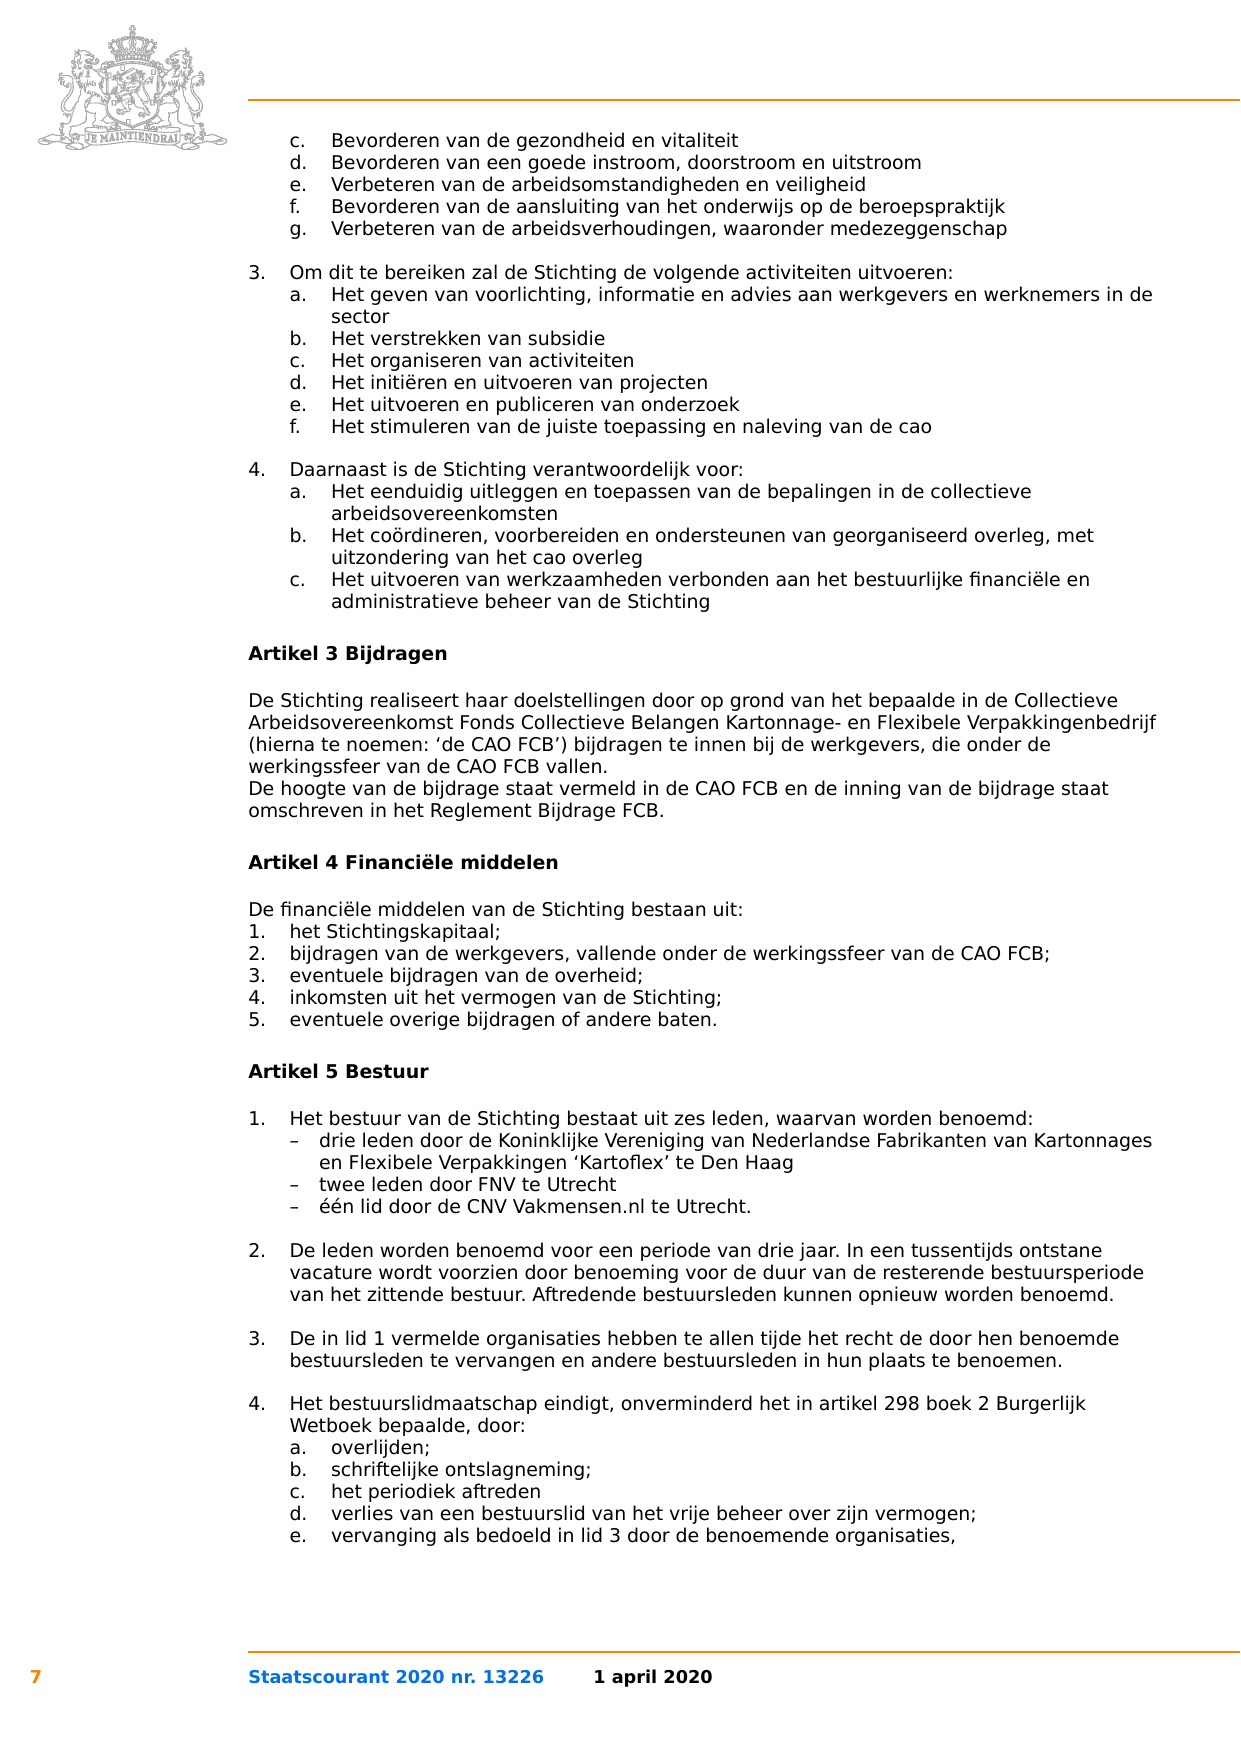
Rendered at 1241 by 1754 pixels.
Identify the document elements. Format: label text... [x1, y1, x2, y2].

text De financiële middelen van de Stichting bestaan uit: [248, 899, 1163, 921]
text 4. Het bestuurslidmaatschap eindigt, onverminderd het in artikel 298 boek 2 Burgerlijk Wetboek bepaalde, door: [248, 1393, 1163, 1437]
text c. Het organiseren van activiteiten [289, 349, 1163, 372]
text f. Het stimuleren van de juiste toepassing en naleving van de cao [289, 416, 1163, 437]
text c. Het uitvoeren van werkzaamheden verbonden aan het bestuurlijke financiële en administratieve beheer van de Stichting [289, 569, 1163, 613]
text – één lid door de CNV Vakmensen.nl te Utrecht. [289, 1196, 1163, 1218]
text e. Verbeteren van de arbeidsomstandigheden en veiligheid [289, 174, 1163, 196]
text – drie leden door de Koninklijke Vereniging van Nederlandse Fabrikanten van Kartonnages en Flexibele Verpakkingen ‘Kartoflex’ te Den Haag [289, 1130, 1163, 1174]
text e. Het uitvoeren en publiceren van onderzoek [289, 393, 1163, 416]
text 3. eventuele bijdragen van de overheid; [248, 965, 1163, 987]
text 3. Om dit te bereiken zal de Stichting de volgende activiteiten uitvoeren: [248, 262, 1163, 284]
text De hoogte van de bijdrage staat vermeld in de CAO FCB en de inning van de bijdrage staat omschreven in het Reglement Bijdrage FCB. [248, 778, 1163, 822]
text b. schriftelijke ontslagneming; [289, 1459, 1163, 1481]
text d. Het initiëren en uitvoeren van projecten [289, 372, 1163, 393]
text b. Het coördineren, voorbereiden en ondersteunen van georganiseerd overleg, met uitzondering van het cao overleg [289, 525, 1163, 569]
text 3. De in lid 1 vermelde organisaties hebben te allen tijde het recht de door hen benoemde bestuursleden te vervangen en andere bestuursleden in hun plaats te benoemen. [248, 1327, 1163, 1371]
text e. vervanging als bedoeld in lid 3 door de benoemende organisaties, [289, 1525, 1163, 1547]
text 4. inkomsten uit het vermogen van de Stichting; [248, 987, 1163, 1009]
text a. Het geven van voorlichting, informatie en advies aan werkgevers en werknemers in de sector [289, 284, 1163, 328]
picture [38, 25, 227, 150]
text c. Bevorderen van de gezondheid en vitaliteit [289, 130, 1163, 152]
text d. Bevorderen van een goede instroom, doorstroom en uitstroom [289, 152, 1163, 174]
subtitle Artikel 4 Financiële middelen [248, 852, 1163, 874]
text 5. eventuele overige bijdragen of andere baten. [248, 1009, 1163, 1031]
text c. het periodiek aftreden [289, 1481, 1163, 1503]
text f. Bevorderen van de aansluiting van het onderwijs op de beroepspraktijk [289, 196, 1163, 218]
text De Stichting realiseert haar doelstellingen door op grond van het bepaalde in de Collectieve Arbeidsovereenkomst Fonds Collectieve Belangen Kartonnage- en Flexibele Verpakkingenbedrijf (hierna te noemen: ‘de CAO FCB’) bijdragen te innen bij de werkgevers, die onder de werkingssfeer van de CAO FCB vallen. [248, 690, 1163, 778]
text b. Het verstrekken van subsidie [289, 328, 1163, 349]
text a. overlijden; [289, 1437, 1163, 1459]
text 2. De leden worden benoemd voor een periode van drie jaar. In een tussentijds ontstane vacature wordt voorzien door benoeming voor de duur van de resterende bestuursperiode van het zittende bestuur. Aftredende bestuursleden kunnen opnieuw worden benoemd. [248, 1240, 1163, 1306]
text – twee leden door FNV te Utrecht [289, 1174, 1163, 1196]
text 4. Daarnaast is de Stichting verantwoordelijk voor: [248, 459, 1163, 481]
text 1. Het bestuur van de Stichting bestaat uit zes leden, waarvan worden benoemd: [248, 1108, 1163, 1130]
text g. Verbeteren van de arbeidsverhoudingen, waaronder medezeggenschap [289, 218, 1163, 240]
text d. verlies van een bestuurslid van het vrije beheer over zijn vermogen; [289, 1503, 1163, 1525]
text 2. bijdragen van de werkgevers, vallende onder de werkingssfeer van de CAO FCB; [248, 943, 1163, 965]
text a. Het eenduidig uitleggen en toepassen van de bepalingen in de collectieve arbeidsovereenkomsten [289, 481, 1163, 525]
subtitle Artikel 3 Bijdragen [248, 643, 1163, 665]
subtitle Artikel 5 Bestuur [248, 1061, 1163, 1083]
text 1. het Stichtingskapitaal; [248, 921, 1163, 943]
